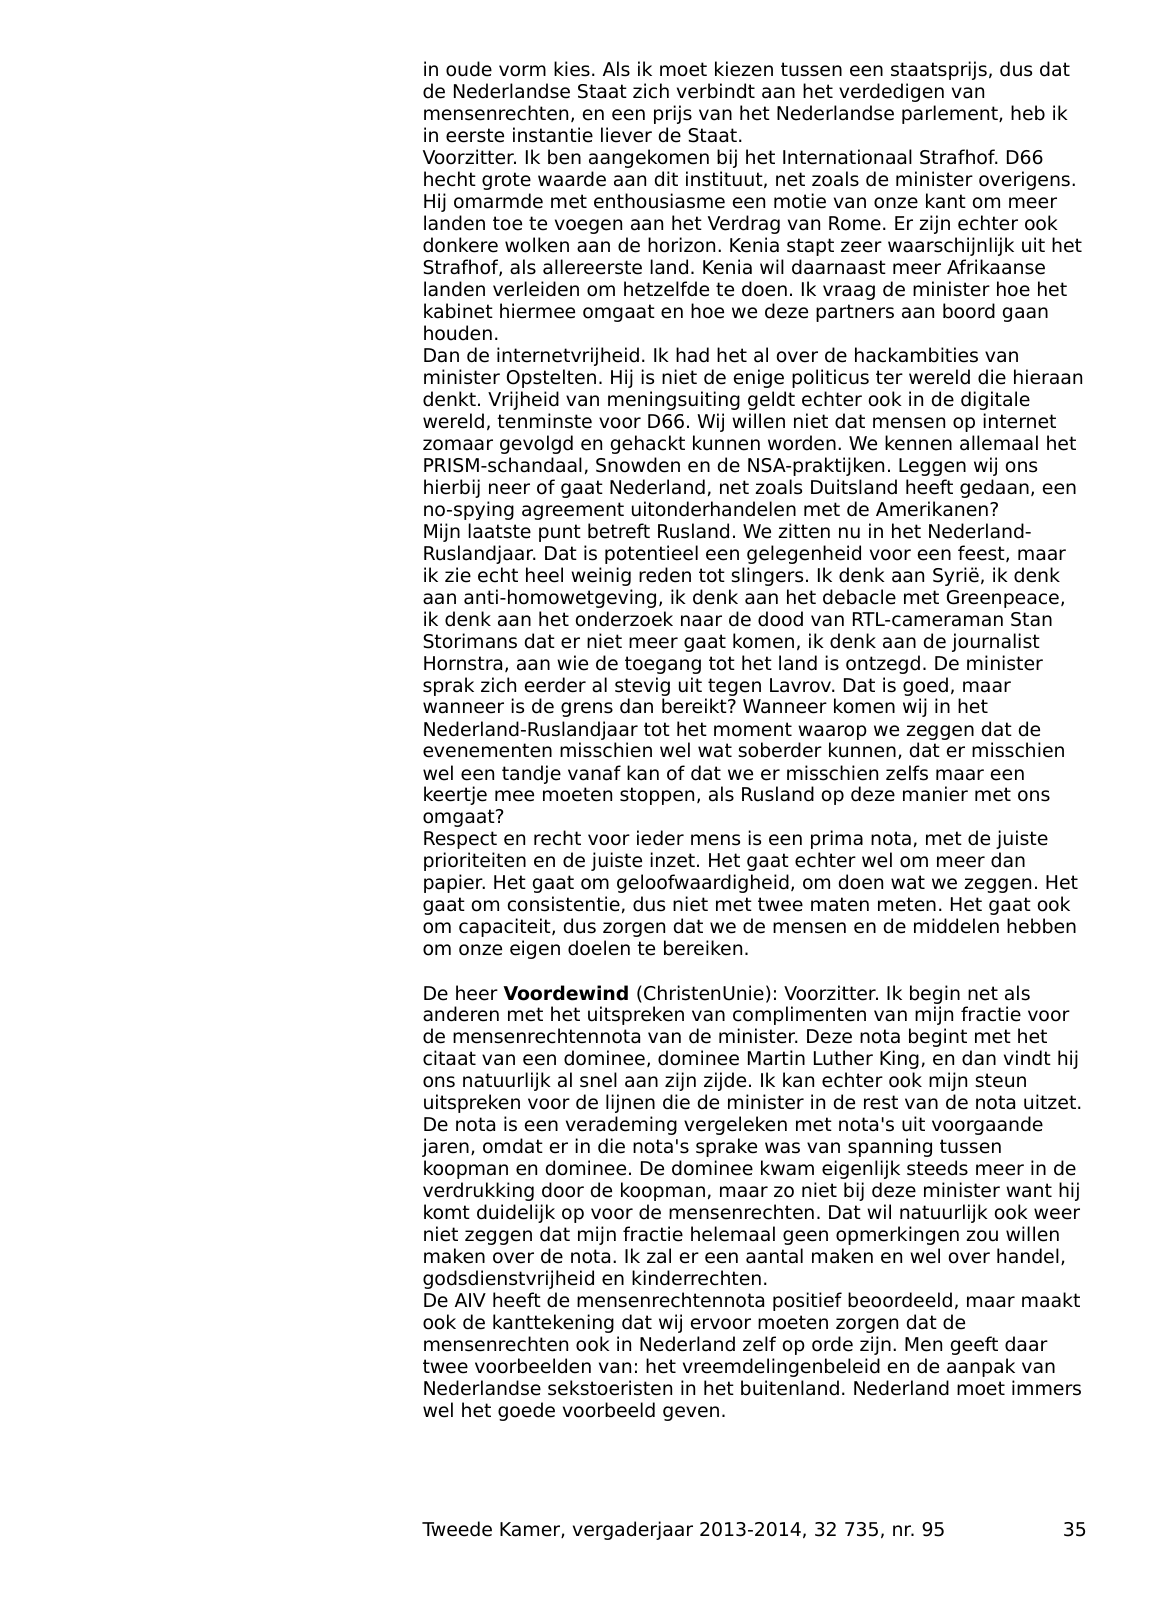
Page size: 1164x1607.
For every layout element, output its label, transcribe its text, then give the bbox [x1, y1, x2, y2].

text in oude vorm kies. Als ik moet kiezen tussen een staatsprijs, dus dat de Nederlandse Staat zich verbindt aan het verdedigen van mensenrechten, en een prijs van het Nederlandse parlement, heb ik in eerste instantie liever de Staat. [422, 59, 1087, 147]
text Dan de internetvrijheid. Ik had het al over de hackambities van minister Opstelten. Hij is niet de enige politicus ter wereld die hieraan denkt. Vrijheid van meningsuiting geldt echter ook in de digitale wereld, tenminste voor D66. Wij willen niet dat mensen op internet zomaar gevolgd en gehackt kunnen worden. We kennen allemaal het PRISM-schandaal, Snowden en de NSA-praktijken. Leggen wij ons hierbij neer of gaat Nederland, net zoals Duitsland heeft gedaan, een no-spying agreement uitonderhandelen met de Amerikanen? [422, 345, 1087, 521]
text Voorzitter. Ik ben aangekomen bij het Internationaal Strafhof. D66 hecht grote waarde aan dit instituut, net zoals de minister overigens. Hij omarmde met enthousiasme een motie van onze kant om meer landen toe te voegen aan het Verdrag van Rome. Er zijn echter ook donkere wolken aan de horizon. Kenia stapt zeer waarschijnlijk uit het Strafhof, als allereerste land. Kenia wil daarnaast meer Afrikaanse landen verleiden om hetzelfde te doen. Ik vraag de minister hoe het kabinet hiermee omgaat en hoe we deze partners aan boord gaan houden. [422, 147, 1087, 345]
text De AIV heeft de mensenrechtennota positief beoordeeld, maar maakt ook de kanttekening dat wij ervoor moeten zorgen dat de mensenrechten ook in Nederland zelf op orde zijn. Men geeft daar twee voorbeelden van: het vreemdelingenbeleid en de aanpak van Nederlandse sekstoeristen in het buitenland. Nederland moet immers wel het goede voorbeeld geven. [422, 1290, 1087, 1422]
text De heer Voordewind (ChristenUnie): Voorzitter. Ik begin net als anderen met het uitspreken van complimenten van mijn fractie voor de mensenrechtennota van de minister. Deze nota begint met het citaat van een dominee, dominee Martin Luther King, en dan vindt hij ons natuurlijk al snel aan zijn zijde. Ik kan echter ook mijn steun uitspreken voor de lijnen die de minister in de rest van de nota uitzet. De nota is een verademing vergeleken met nota's uit voorgaande jaren, omdat er in die nota's sprake was van spanning tussen koopman en dominee. De dominee kwam eigenlijk steeds meer in de verdrukking door de koopman, maar zo niet bij deze minister want hij komt duidelijk op voor de mensenrechten. Dat wil natuurlijk ook weer niet zeggen dat mijn fractie helemaal geen opmerkingen zou willen maken over de nota. Ik zal er een aantal maken en wel over handel, godsdienstvrijheid en kinderrechten. [422, 982, 1087, 1290]
text Mijn laatste punt betreft Rusland. We zitten nu in het Nederland-Ruslandjaar. Dat is potentieel een gelegenheid voor een feest, maar ik zie echt heel weinig reden tot slingers. Ik denk aan Syrië, ik denk aan anti-homowetgeving, ik denk aan het debacle met Greenpeace, ik denk aan het onderzoek naar de dood van RTL-cameraman Stan Storimans dat er niet meer gaat komen, ik denk aan de journalist Hornstra, aan wie de toegang tot het land is ontzegd. De minister sprak zich eerder al stevig uit tegen Lavrov. Dat is goed, maar wanneer is de grens dan bereikt? Wanneer komen wij in het Nederland-Ruslandjaar tot het moment waarop we zeggen dat de evenementen misschien wel wat soberder kunnen, dat er misschien wel een tandje vanaf kan of dat we er misschien zelfs maar een keertje mee moeten stoppen, als Rusland op deze manier met ons omgaat? [422, 521, 1087, 828]
text Respect en recht voor ieder mens is een prima nota, met de juiste prioriteiten en de juiste inzet. Het gaat echter wel om meer dan papier. Het gaat om geloofwaardigheid, om doen wat we zeggen. Het gaat om consistentie, dus niet met twee maten meten. Het gaat ook om capaciteit, dus zorgen dat we de mensen en de middelen hebben om onze eigen doelen te bereiken. [422, 828, 1087, 960]
